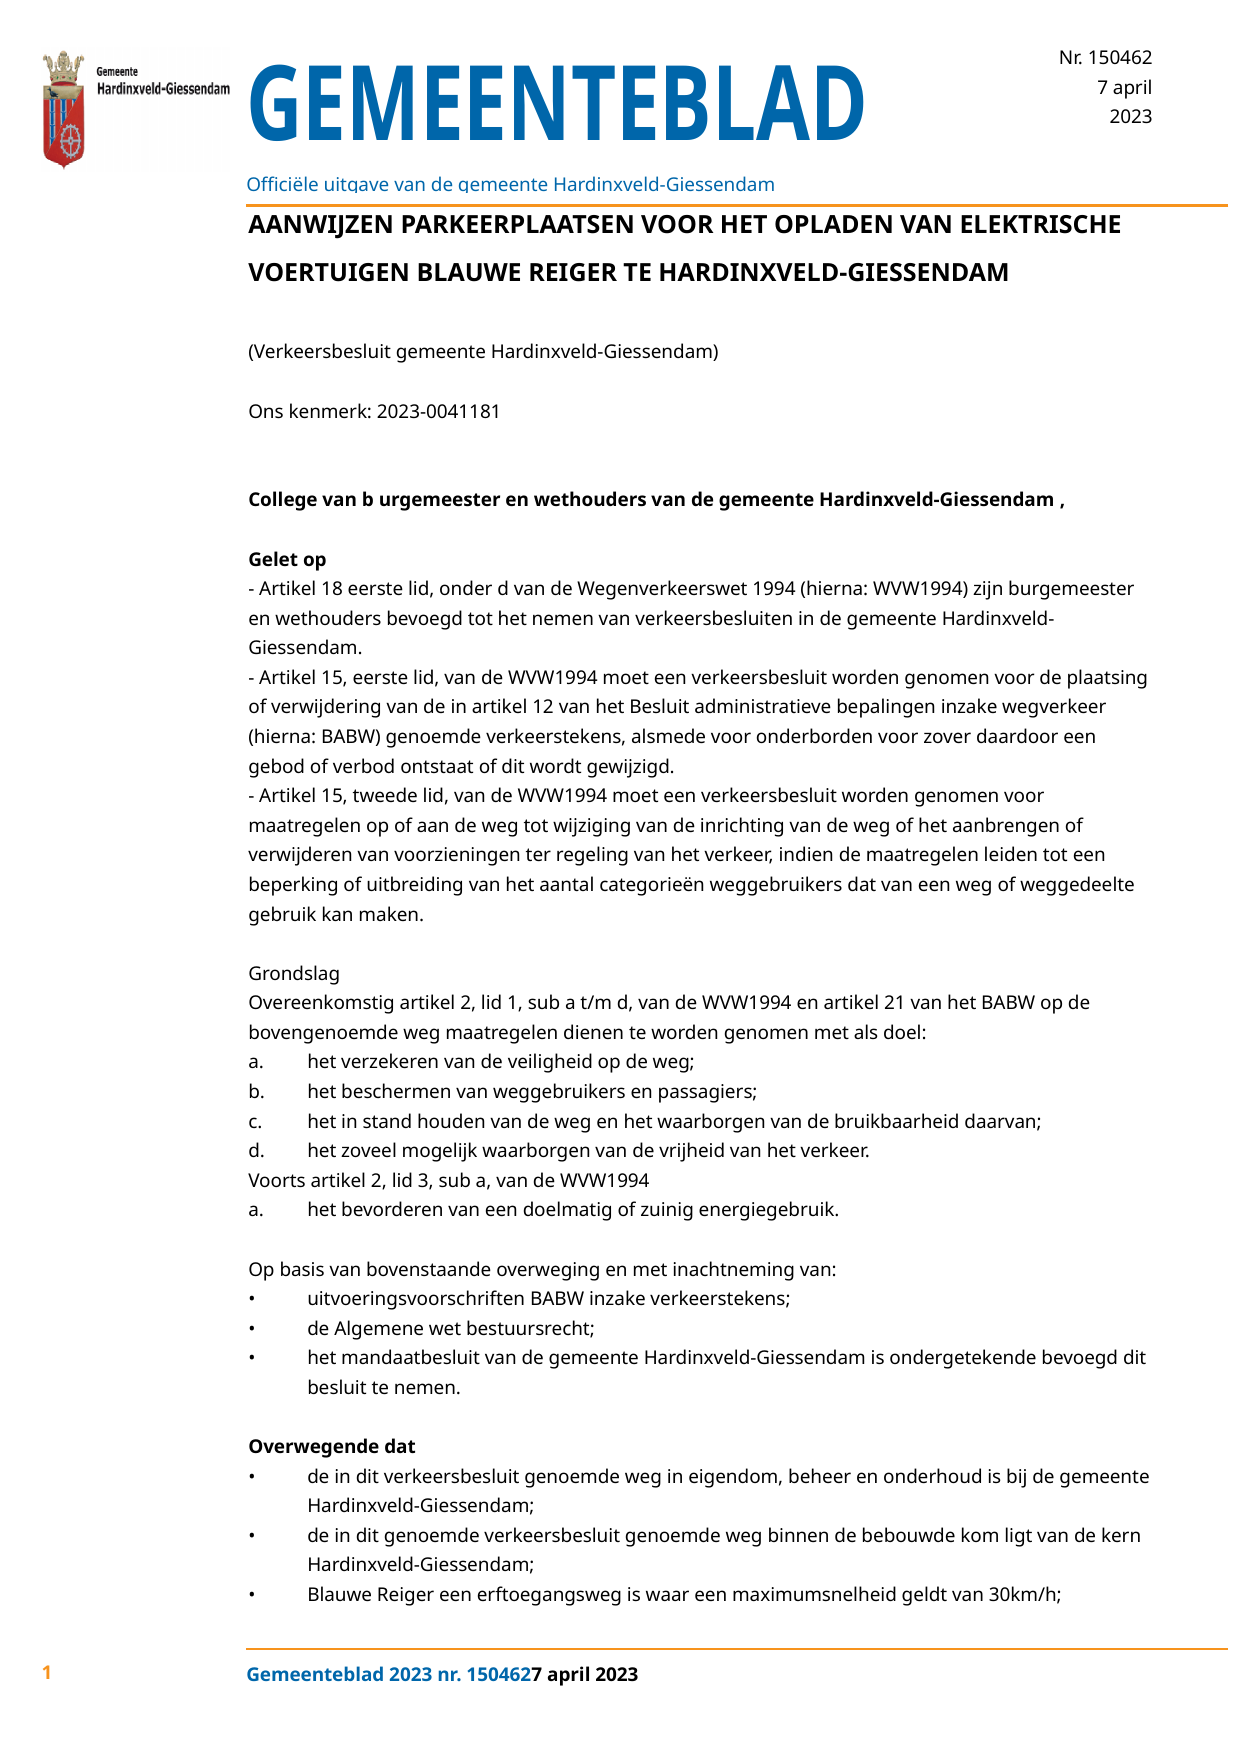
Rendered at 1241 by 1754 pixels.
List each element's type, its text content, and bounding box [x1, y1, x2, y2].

text - Artikel 15, tweede lid, van de WVW1994 moet een verkeersbesluit worden genomen voor maatregelen op of aan de weg tot wijziging van de inrichting van de weg of het aanbrengen of verwijderen van voorzieningen ter regeling van het verkeer, indien de maatregelen leiden tot een beperking of uitbreiding van het aantal categorieën weggebruikers dat van een weg of weggedeelte gebruik kan maken. [248, 782, 1152, 926]
text Overeenkomstig artikel 2, lid 1, sub a t/m d, van de WVW1994 en artikel 21 van het BABW op de bovengenoemde weg maatregelen dienen te worden genomen met als doel: [248, 989, 1152, 1045]
list de in dit verkeersbesluit genoemde weg in eigendom, beheer en onderhoud is bij de gemeente Hardinxveld-Giessendam; [248, 1463, 1152, 1518]
text College van b urgemeester en wethouders van de gemeente Hardinxveld-Giessendam , [248, 487, 1152, 512]
text Ons kenmerk: 2023-0041181 [248, 398, 1152, 423]
list het verzekeren van de veiligheid op de weg; [248, 1049, 1152, 1074]
list het beschermen van weggebruikers en passagiers; [248, 1078, 1152, 1104]
list het zoveel mogelijk waarborgen van de vrijheid van het verkeer. [248, 1137, 1152, 1163]
list de in dit genoemde verkeersbesluit genoemde weg binnen de bebouwde kom ligt van de kern Hardinxveld-Giessendam; [248, 1522, 1152, 1577]
list het in stand houden van de weg en het waarborgen van de bruikbaarheid daarvan; [248, 1108, 1152, 1133]
list uitvoeringsvoorschriften BABW inzake verkeerstekens; [248, 1285, 1152, 1311]
picture [41, 47, 231, 172]
text (Verkeersbesluit gemeente Hardinxveld-Giessendam) [248, 339, 1152, 364]
text Overwegende dat [248, 1433, 1152, 1459]
text Voorts artikel 2, lid 3, sub a, van de WVW1994 [248, 1167, 1152, 1193]
text Op basis van bovenstaande overweging en met inachtneming van: [248, 1256, 1152, 1281]
text Grondslag [248, 960, 1152, 986]
text AANWIJZEN PARKEERPLAATSEN VOOR HET OPLADEN VAN ELEKTRISCHE VOERTUIGEN BLAUWE REIGER TE HARDINXVELD-GIESSENDAM [248, 207, 1152, 288]
list het mandaatbesluit van de gemeente Hardinxveld-Giessendam is ondergetekende bevoegd dit besluit te nemen. [248, 1344, 1152, 1400]
list Blauwe Reiger een erftoegangsweg is waar een maximumsnelheid geldt van 30km/h; [248, 1581, 1152, 1607]
list het bevorderen van een doelmatig of zuinig energiegebruik. [248, 1197, 1152, 1222]
text - Artikel 15, eerste lid, van de WVW1994 moet een verkeersbesluit worden genomen voor de plaatsing of verwijdering van de in artikel 12 van het Besluit administratieve bepalingen inzake wegverkeer (hierna: BABW) genoemde verkeerstekens, alsmede voor onderborden voor zover daardoor een gebod of verbod ontstaat of dit wordt gewijzigd. [248, 664, 1152, 778]
text Gelet op [248, 546, 1152, 571]
text - Artikel 18 eerste lid, onder d van de Wegenverkeerswet 1994 (hierna: WVW1994) zijn burgemeester en wethouders bevoegd tot het nemen van verkeersbesluiten in de gemeente Hardinxveld-Giessendam. [248, 575, 1152, 660]
list de Algemene wet bestuursrecht; [248, 1315, 1152, 1341]
